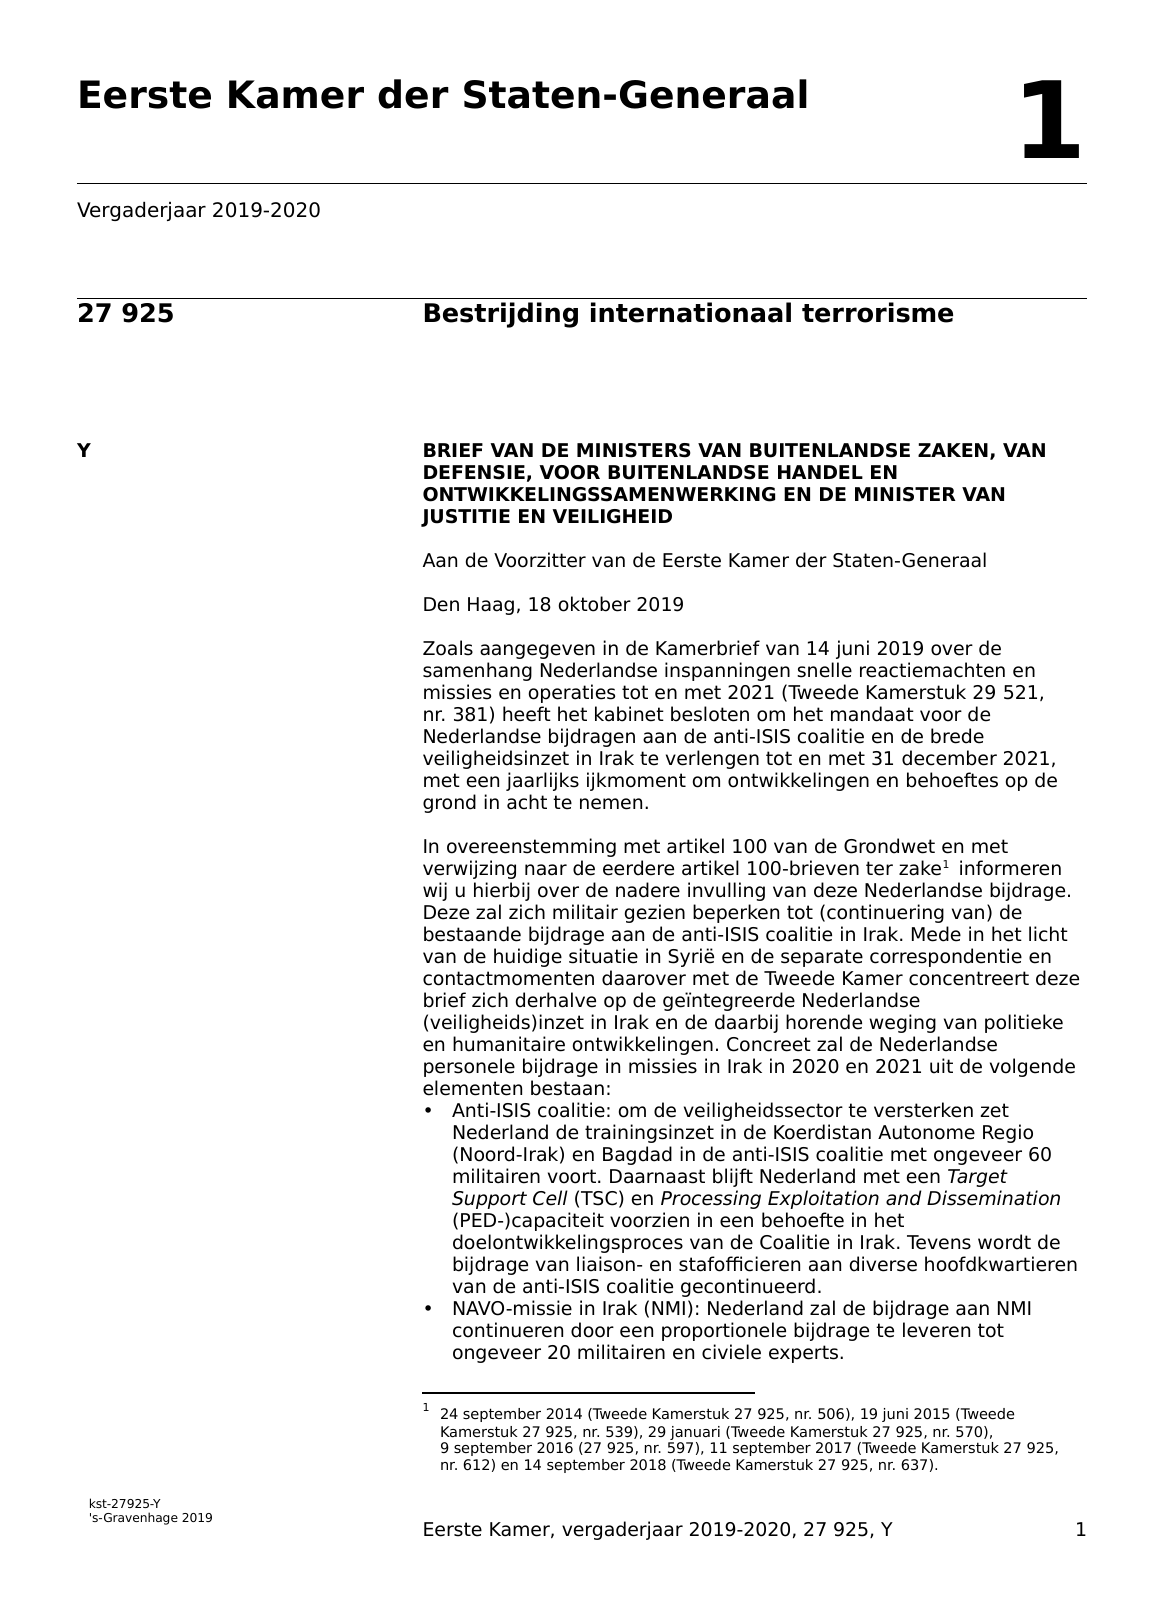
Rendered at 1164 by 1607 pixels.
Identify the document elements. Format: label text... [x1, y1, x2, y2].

text Zoals aangegeven in de Kamerbrief van 14 juni 2019 over de samenhang Nederlandse inspanningen snelle reactiemachten en missies en operaties tot en met 2021 (Tweede Kamerstuk 29 521, nr. 381) heeft het kabinet besloten om het mandaat voor de Nederlandse bijdragen aan de anti-ISIS coalitie en de brede veiligheidsinzet in Irak te verlengen tot en met 31 december 2021, met een jaarlijks ijkmoment om ontwikkelingen en behoeftes op de grond in acht te nemen. [422, 638, 1087, 814]
subtitle Y BRIEF VAN DE MINISTERS VAN BUITENLANDSE ZAKEN, VAN DEFENSIE, VOOR BUITENLANDSE HANDEL EN ONTWIKKELINGSSAMENWERKING EN DE MINISTER VAN JUSTITIE EN VEILIGHEID [77, 440, 1087, 528]
text Aan de Voorzitter van de Eerste Kamer der Staten-Generaal [422, 550, 1087, 572]
text kst-27925-Y [88, 1497, 323, 1511]
text 24 september 2014 (Tweede Kamerstuk 27 925, nr. 506), 19 juni 2015 (Tweede Kamerstuk 27 925, nr. 539), 29 januari (Tweede Kamerstuk 27 925, nr. 570), 9 september 2016 (27 925, nr. 597), 11 september 2017 (Tweede Kamerstuk 27 925, nr. 612) en 14 september 2018 (Tweede Kamerstuk 27 925, nr. 637). [422, 1402, 1087, 1474]
text • NAVO-missie in Irak (NMI): Nederland zal de bijdrage aan NMI continueren door een proportionele bijdrage te leveren tot ongeveer 20 militairen en civiele experts. [422, 1298, 1087, 1364]
text 's-Gravenhage 2019 [88, 1511, 323, 1525]
subtitle 27 925 Bestrijding internationaal terrorisme [77, 299, 1087, 329]
text Den Haag, 18 oktober 2019 [422, 594, 1087, 616]
table_cell Vergaderjaar 2019-2020 [77, 184, 1087, 298]
text In overeenstemming met artikel 100 van de Grondwet en met verwijzing naar de eerdere artikel 100-brieven ter zake informeren wij u hierbij over de nadere invulling van deze Nederlandse bijdrage. Deze zal zich militair gezien beperken tot (continuering van) de bestaande bijdrage aan de anti-ISIS coalitie in Irak. Mede in het licht van de huidige situatie in Syrië en de separate correspondentie en contactmomenten daarover met de Tweede Kamer concentreert deze brief zich derhalve op de geïntegreerde Nederlandse (veiligheids)inzet in Irak en de daarbij horende weging van politieke en humanitaire ontwikkelingen. Concreet zal de Nederlandse personele bijdrage in missies in Irak in 2020 en 2021 uit de volgende elementen bestaan: [422, 836, 1087, 1100]
text • Anti-ISIS coalitie: om de veiligheidssector te versterken zet Nederland de trainingsinzet in de Koerdistan Autonome Regio (Noord-Irak) en Bagdad in de anti-ISIS coalitie met ongeveer 60 militairen voort. Daarnaast blijft Nederland met een Target Support Cell (TSC) en Processing Exploitation and Dissemination (PED-)capaciteit voorzien in een behoefte in het doelontwikkelingsproces van de Coalitie in Irak. Tevens wordt de bijdrage van liaison- en stafofficieren aan diverse hoofdkwartieren van de anti-ISIS coalitie gecontinueerd. [422, 1100, 1087, 1298]
table_header Eerste Kamer der Staten-Generaal [77, 59, 886, 183]
table_header 1 [886, 59, 1087, 183]
